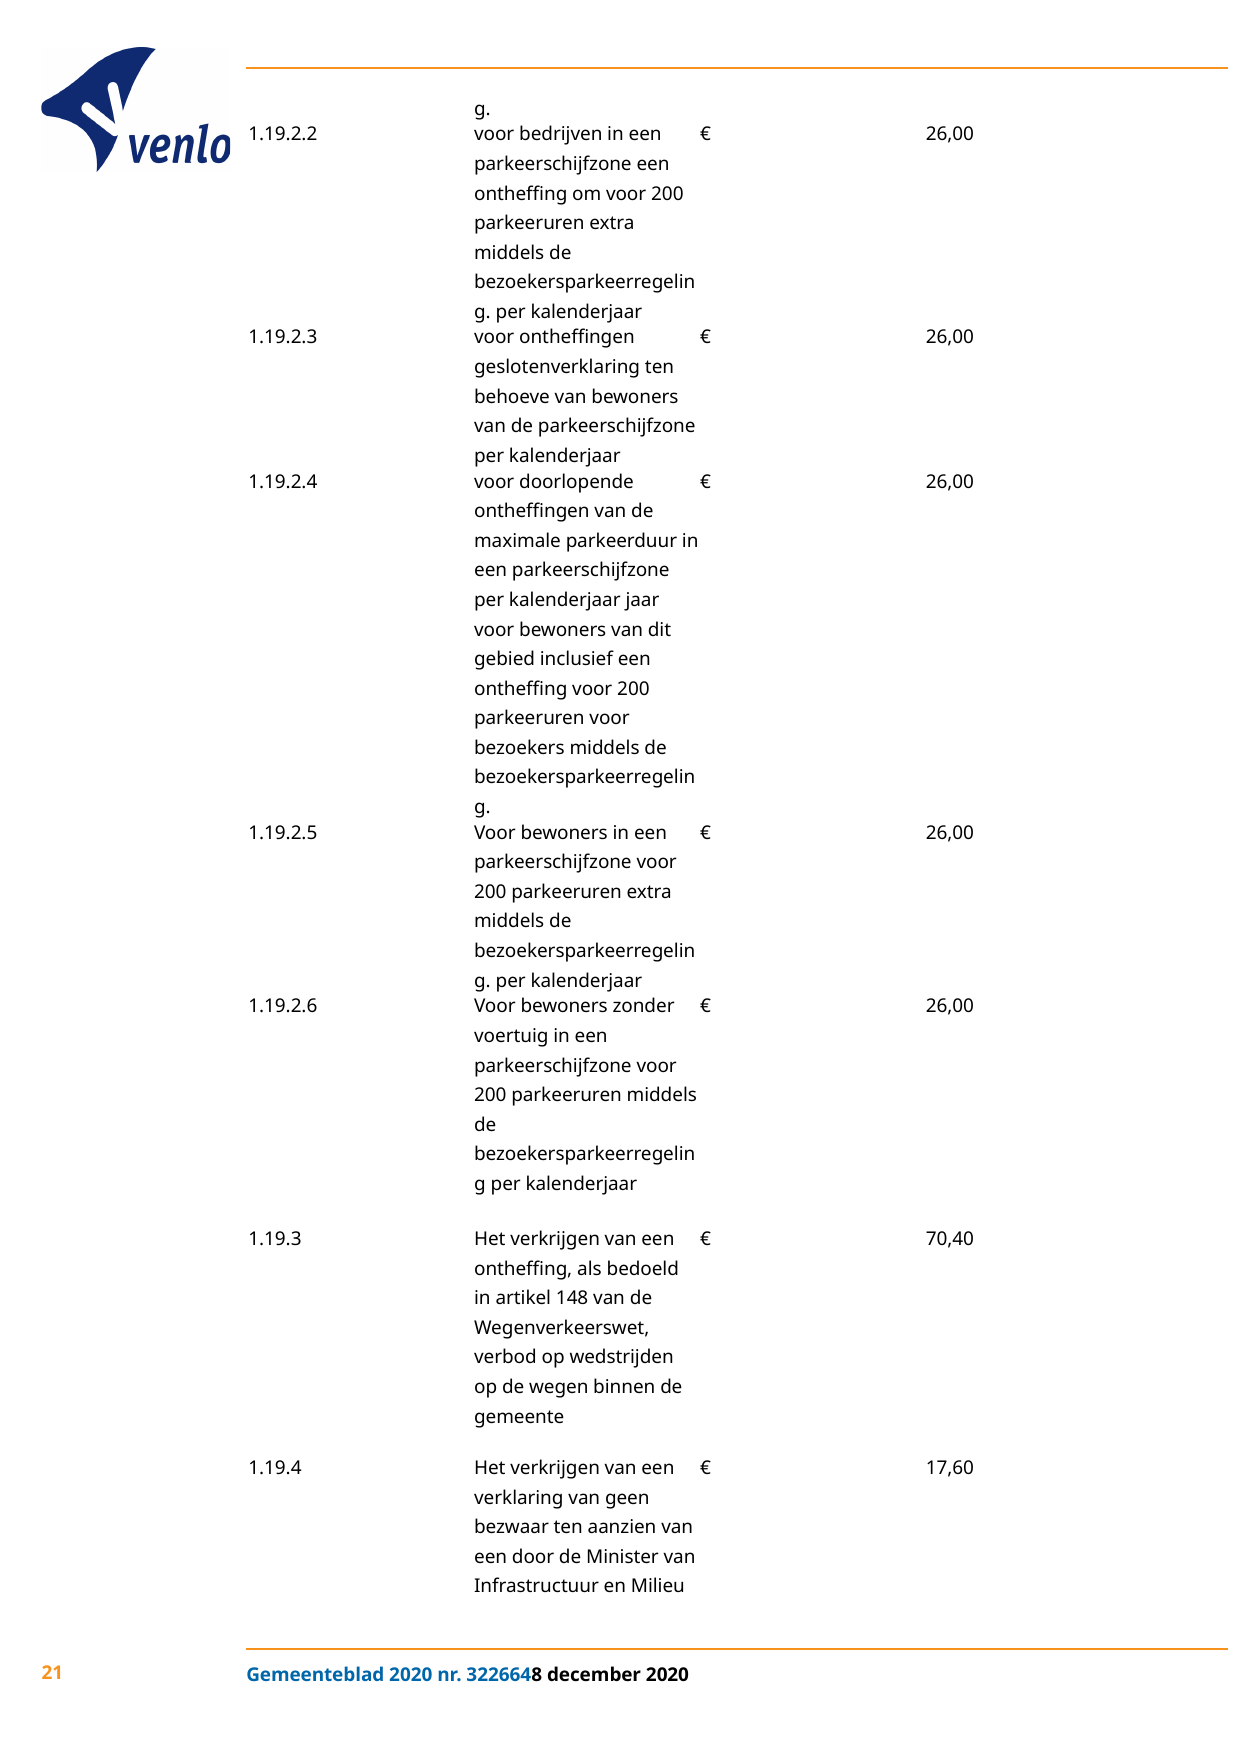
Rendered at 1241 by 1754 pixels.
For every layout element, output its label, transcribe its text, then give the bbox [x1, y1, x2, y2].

table_cell 26,00 [926, 468, 1152, 819]
table_cell g. [474, 95, 700, 121]
picture [41, 47, 231, 172]
table_cell 26,00 [926, 993, 1152, 1225]
table_cell 1.19.4 [248, 1454, 474, 1598]
table_cell 26,00 [926, 121, 1152, 324]
table_cell € [700, 1225, 926, 1429]
table_cell [926, 95, 1152, 121]
table_cell 1.19.2.6 [248, 993, 474, 1225]
table_cell 70,40 [926, 1225, 1152, 1429]
table_cell 1.19.2.5 [248, 819, 474, 993]
table_cell Het verkrijgen van een verklaring van geen bezwaar ten aanzien van een door de Minister van Infrastructuur en Milieu [474, 1454, 700, 1598]
table_cell 1.19.2.3 [248, 324, 474, 468]
table_cell € [700, 468, 926, 819]
table_cell 1.19.3 [248, 1225, 474, 1429]
table_cell voor bedrijven in een parkeerschijfzone een ontheffing om voor 200 parkeeruren extra middels de bezoekersparkeerregeling. per kalenderjaar [474, 121, 700, 324]
table_cell 1.19.2.2 [248, 121, 474, 324]
table_cell € [700, 819, 926, 993]
table_cell voor doorlopende ontheffingen van de maximale parkeerduur in een parkeerschijfzone per kalenderjaar jaar voor bewoners van dit gebied inclusief een ontheffing voor 200 parkeeruren voor bezoekers middels de bezoekersparkeerregeling. [474, 468, 700, 819]
table_cell Voor bewoners zonder voertuig in een parkeerschijfzone voor 200 parkeeruren middels de bezoekersparkeerregeling per kalenderjaar [474, 993, 700, 1225]
table_cell [474, 1429, 700, 1454]
table_cell [248, 1429, 474, 1454]
table_cell Voor bewoners in een parkeerschijfzone voor 200 parkeeruren extra middels de bezoekersparkeerregeling. per kalenderjaar [474, 819, 700, 993]
table_cell [700, 1429, 926, 1454]
table_cell € [700, 1454, 926, 1598]
table_cell [926, 1429, 1152, 1454]
table_cell € [700, 121, 926, 324]
table_cell 17,60 [926, 1454, 1152, 1598]
table_cell € [700, 324, 926, 468]
table_cell [248, 95, 474, 121]
table_cell 26,00 [926, 324, 1152, 468]
table_cell [700, 95, 926, 121]
table_cell voor ontheffingen geslotenverklaring ten behoeve van bewoners van de parkeerschijfzone per kalenderjaar [474, 324, 700, 468]
table_cell 1.19.2.4 [248, 468, 474, 819]
table_cell 26,00 [926, 819, 1152, 993]
table_cell Het verkrijgen van een ontheffing, als bedoeld in artikel 148 van de Wegenverkeerswet, verbod op wedstrijden op de wegen binnen de gemeente [474, 1225, 700, 1429]
table_cell € [700, 993, 926, 1225]
